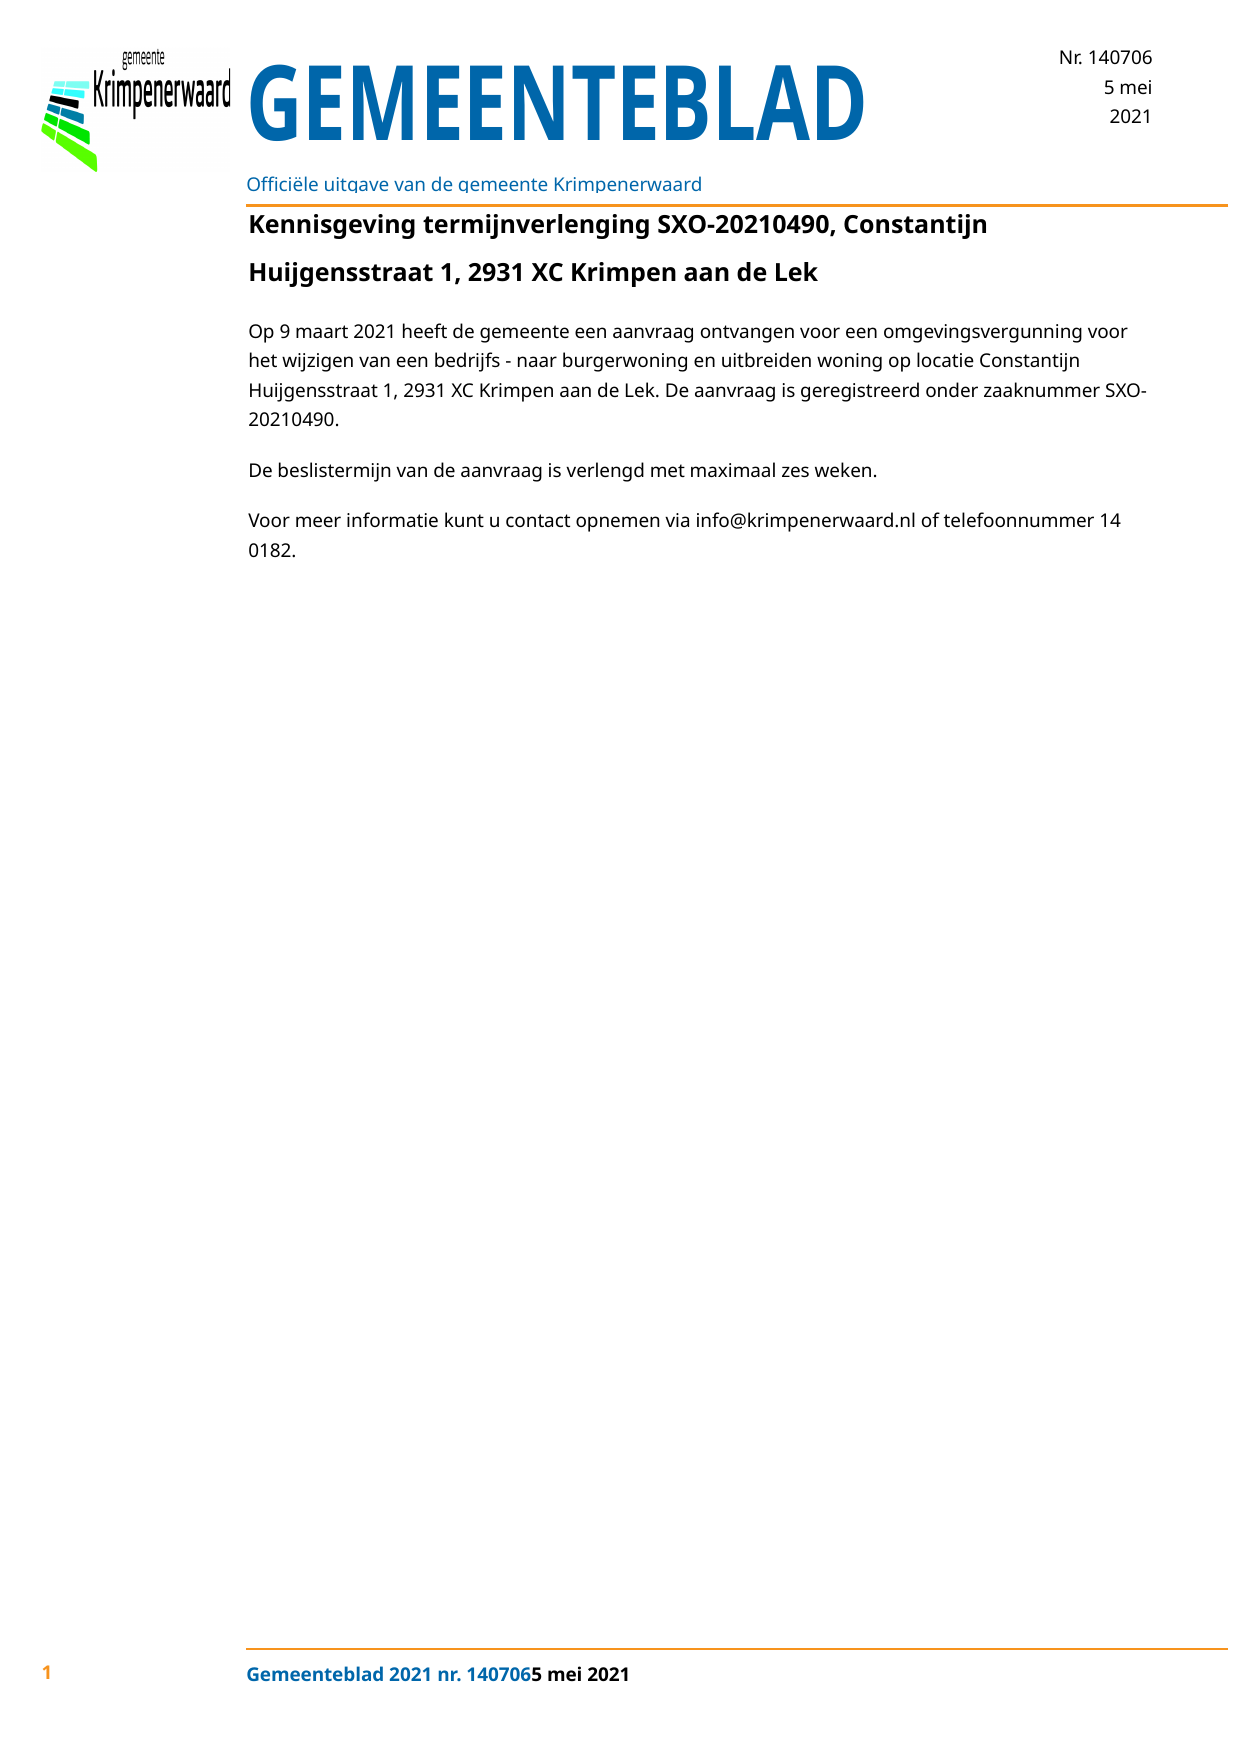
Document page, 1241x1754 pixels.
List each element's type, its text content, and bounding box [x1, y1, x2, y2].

picture [41, 47, 231, 172]
text De beslistermijn van de aanvraag is verlengd met maximaal zes weken. [248, 457, 1152, 483]
text Kennisgeving termijnverlenging SXO-20210490, Constantijn Huijgensstraat 1, 2931 XC Krimpen aan de Lek [248, 207, 1152, 288]
text Op 9 maart 2021 heeft de gemeente een aanvraag ontvangen voor een omgevingsvergunning voor het wijzigen van een bedrijfs - naar burgerwoning en uitbreiden woning op locatie Constantijn Huijgensstraat 1, 2931 XC Krimpen aan de Lek. De aanvraag is geregistreerd onder zaaknummer SXO-20210490. [248, 318, 1152, 432]
text Voor meer informatie kunt u contact opnemen via info@krimpenerwaard.nl of telefoonnummer 14 0182. [248, 507, 1152, 563]
